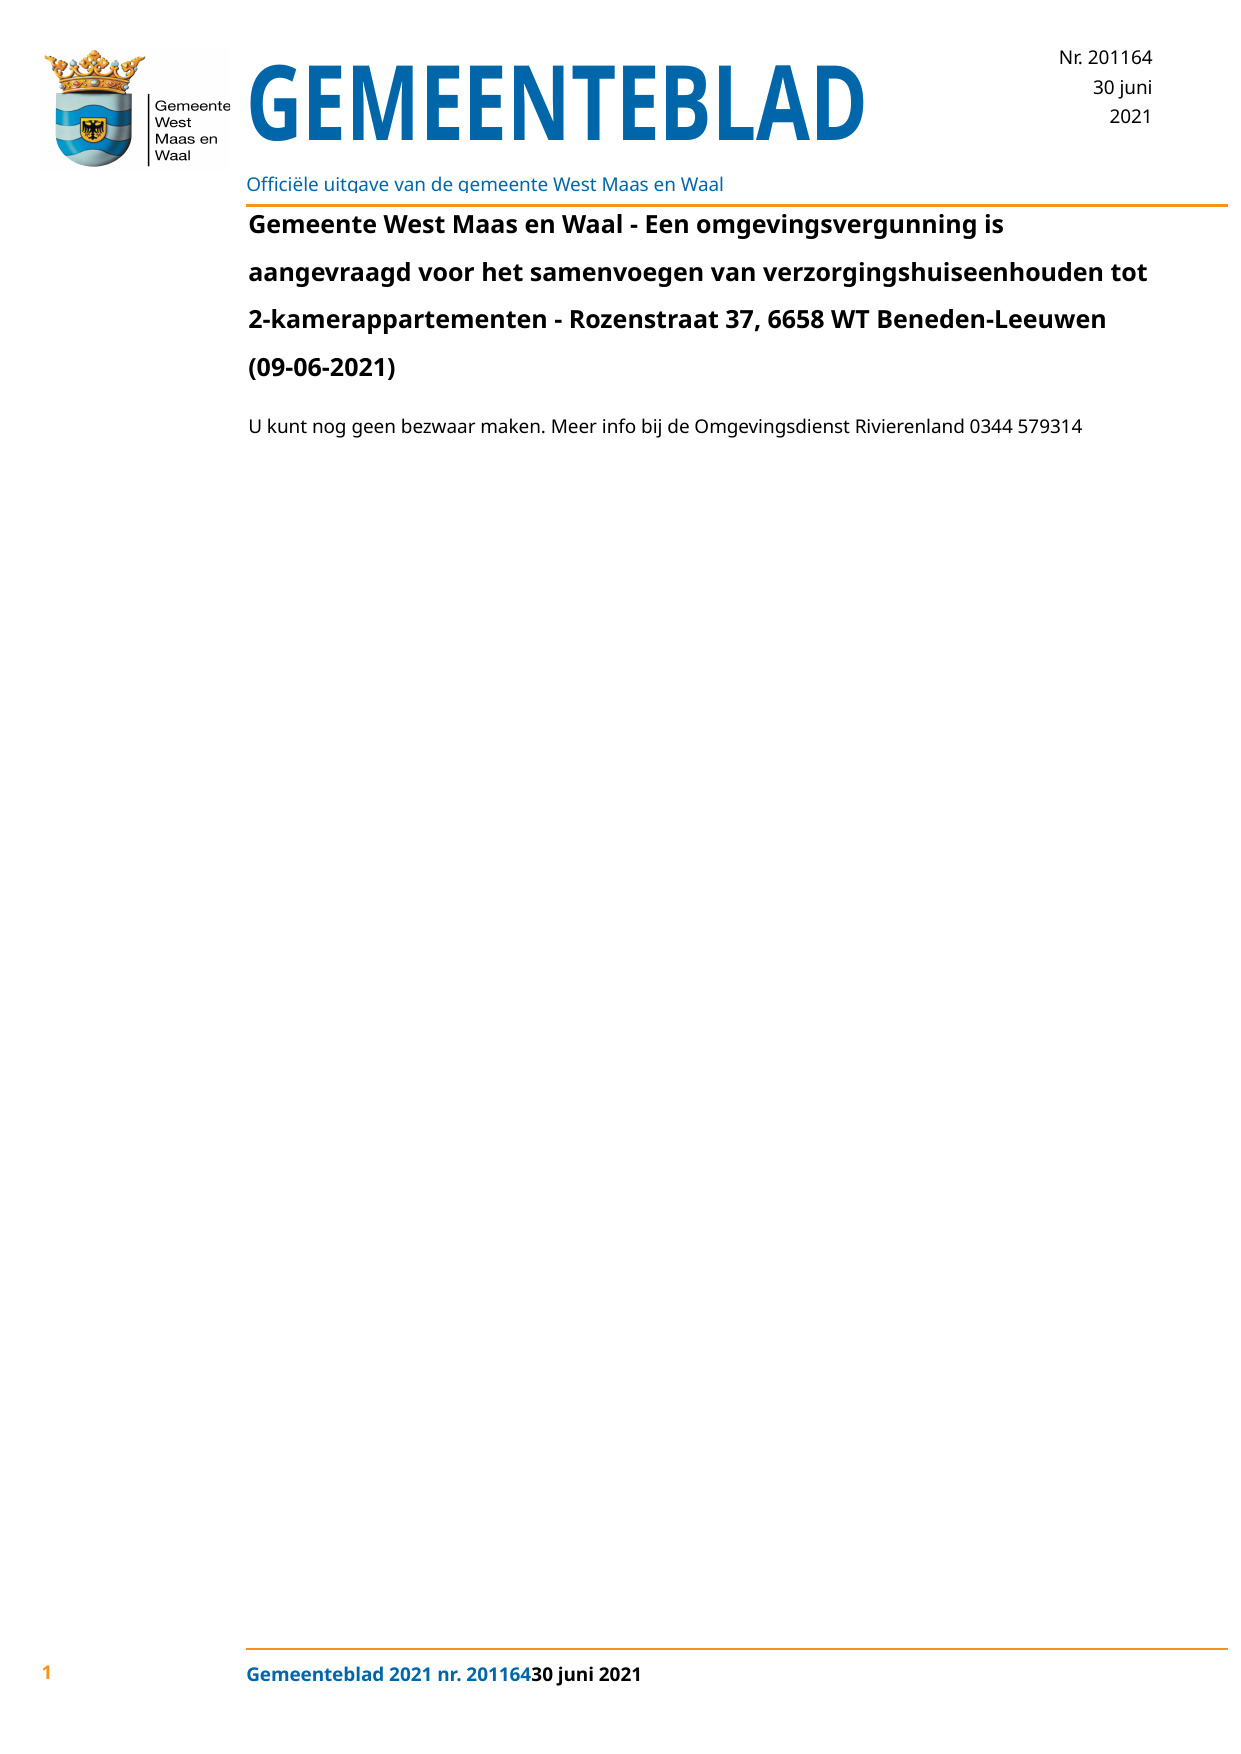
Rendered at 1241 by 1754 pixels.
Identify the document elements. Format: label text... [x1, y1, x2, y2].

picture [41, 47, 231, 172]
text Gemeente West Maas en Waal - Een omgevingsvergunning is aangevraagd voor het samenvoegen van verzorgingshuiseenhouden tot 2-kamerappartementen - Rozenstraat 37, 6658 WT Beneden-Leeuwen (09-06-2021) [248, 207, 1152, 384]
text U kunt nog geen bezwaar maken. Meer info bij de Omgevingsdienst Rivierenland 0344 579314 [248, 413, 1152, 439]
